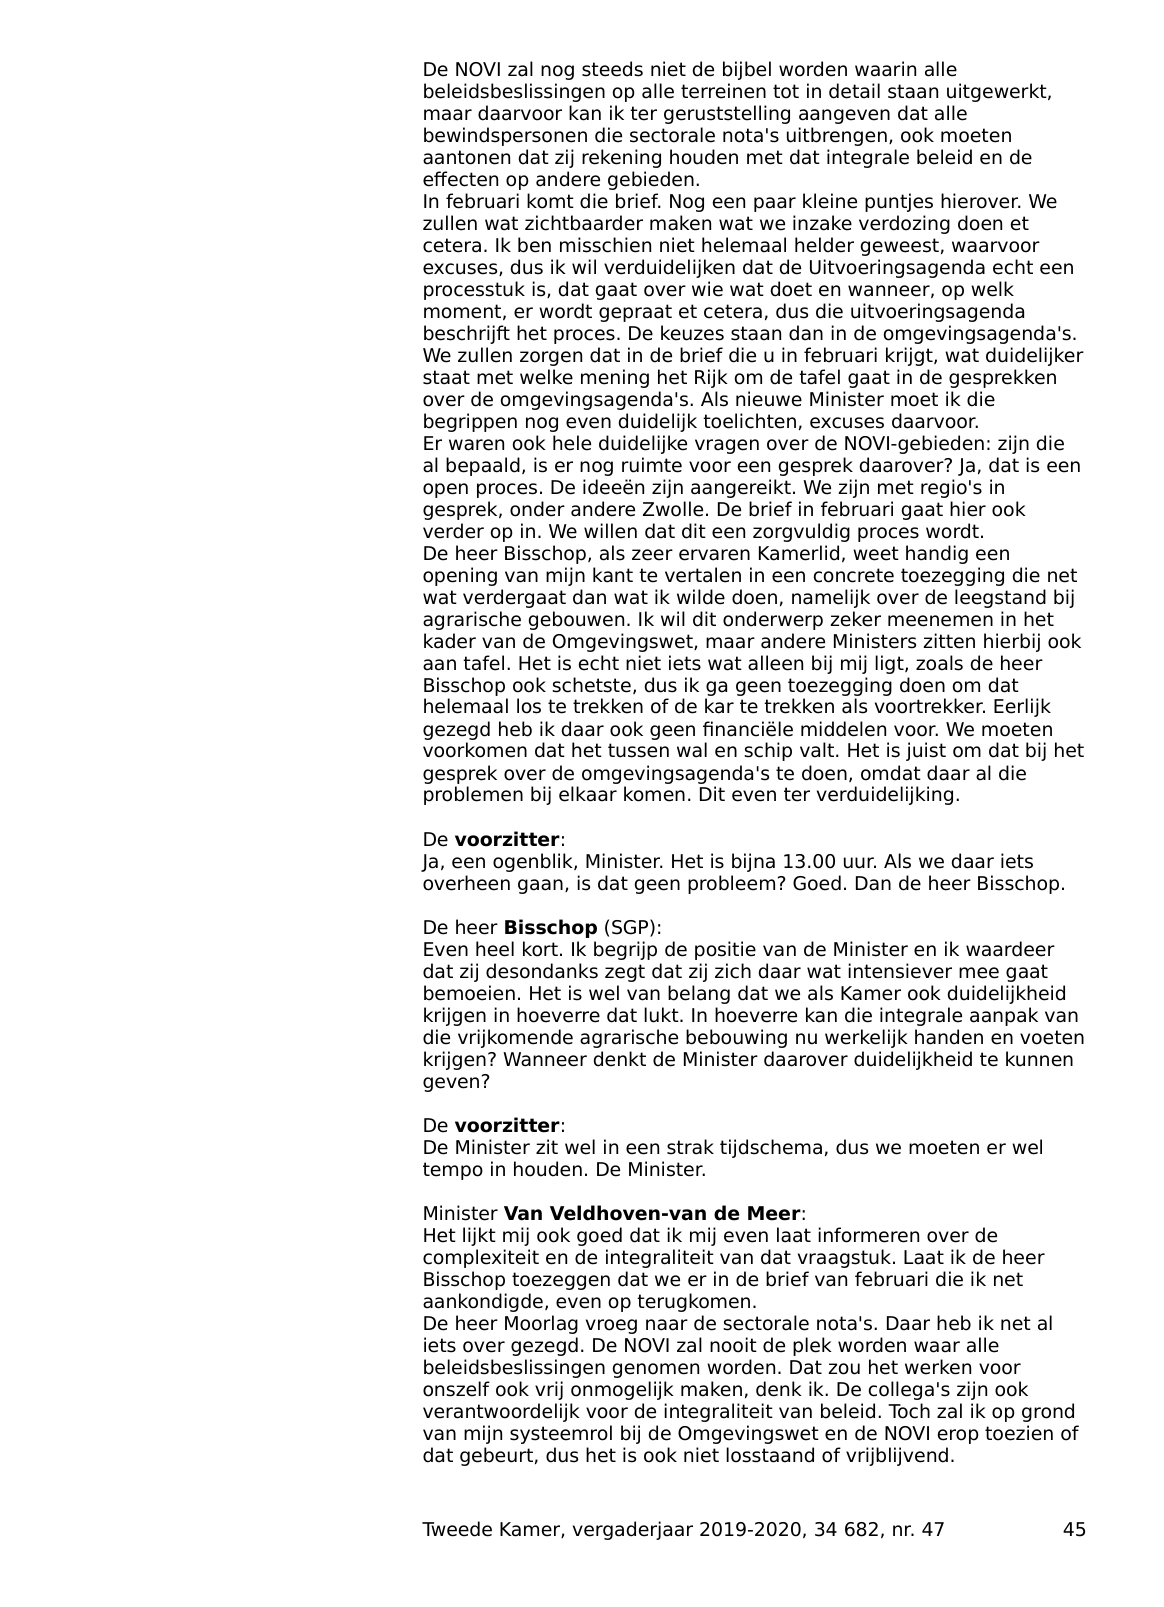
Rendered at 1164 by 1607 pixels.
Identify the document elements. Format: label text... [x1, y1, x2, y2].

text Het lijkt mij ook goed dat ik mij even laat informeren over de complexiteit en de integraliteit van dat vraagstuk. Laat ik de heer Bisschop toezeggen dat we er in de brief van februari die ik net aankondigde, even op terugkomen. [422, 1225, 1087, 1313]
text De voorzitter: [422, 1115, 1087, 1137]
text Ja, een ogenblik, Minister. Het is bijna 13.00 uur. Als we daar iets overheen gaan, is dat geen probleem? Goed. Dan de heer Bisschop. [422, 851, 1087, 894]
text Er waren ook hele duidelijke vragen over de NOVI-gebieden: zijn die al bepaald, is er nog ruimte voor een gesprek daarover? Ja, dat is een open proces. De ideeën zijn aangereikt. We zijn met regio's in gesprek, onder andere Zwolle. De brief in februari gaat hier ook verder op in. We willen dat dit een zorgvuldig proces wordt. [422, 433, 1087, 543]
text In februari komt die brief. Nog een paar kleine puntjes hierover. We zullen wat zichtbaarder maken wat we inzake verdozing doen et cetera. Ik ben misschien niet helemaal helder geweest, waarvoor excuses, dus ik wil verduidelijken dat de Uitvoeringsagenda echt een processtuk is, dat gaat over wie wat doet en wanneer, op welk moment, er wordt gepraat et cetera, dus die uitvoeringsagenda beschrijft het proces. De keuzes staan dan in de omgevingsagenda's. We zullen zorgen dat in de brief die u in februari krijgt, wat duidelijker staat met welke mening het Rijk om de tafel gaat in de gesprekken over de omgevingsagenda's. Als nieuwe Minister moet ik die begrippen nog even duidelijk toelichten, excuses daarvoor. [422, 191, 1087, 433]
text De heer Bisschop, als zeer ervaren Kamerlid, weet handig een opening van mijn kant te vertalen in een concrete toezegging die net wat verdergaat dan wat ik wilde doen, namelijk over de leegstand bij agrarische gebouwen. Ik wil dit onderwerp zeker meenemen in het kader van de Omgevingswet, maar andere Ministers zitten hierbij ook aan tafel. Het is echt niet iets wat alleen bij mij ligt, zoals de heer Bisschop ook schetste, dus ik ga geen toezegging doen om dat helemaal los te trekken of de kar te trekken als voortrekker. Eerlijk gezegd heb ik daar ook geen financiële middelen voor. We moeten voorkomen dat het tussen wal en schip valt. Het is juist om dat bij het gesprek over de omgevingsagenda's te doen, omdat daar al die problemen bij elkaar komen. Dit even ter verduidelijking. [422, 543, 1087, 806]
text De heer Bisschop (SGP): [422, 917, 1087, 939]
text Minister Van Veldhoven-van de Meer: [422, 1203, 1087, 1225]
text De NOVI zal nog steeds niet de bijbel worden waarin alle beleidsbeslissingen op alle terreinen tot in detail staan uitgewerkt, maar daarvoor kan ik ter geruststelling aangeven dat alle bewindspersonen die sectorale nota's uitbrengen, ook moeten aantonen dat zij rekening houden met dat integrale beleid en de effecten op andere gebieden. [422, 59, 1087, 191]
text De voorzitter: [422, 828, 1087, 851]
text De Minister zit wel in een strak tijdschema, dus we moeten er wel tempo in houden. De Minister. [422, 1137, 1087, 1181]
text Even heel kort. Ik begrijp de positie van de Minister en ik waardeer dat zij desondanks zegt dat zij zich daar wat intensiever mee gaat bemoeien. Het is wel van belang dat we als Kamer ook duidelijkheid krijgen in hoeverre dat lukt. In hoeverre kan die integrale aanpak van die vrijkomende agrarische bebouwing nu werkelijk handen en voeten krijgen? Wanneer denkt de Minister daarover duidelijkheid te kunnen geven? [422, 939, 1087, 1092]
text De heer Moorlag vroeg naar de sectorale nota's. Daar heb ik net al iets over gezegd. De NOVI zal nooit de plek worden waar alle beleidsbeslissingen genomen worden. Dat zou het werken voor onszelf ook vrij onmogelijk maken, denk ik. De collega's zijn ook verantwoordelijk voor de integraliteit van beleid. Toch zal ik op grond van mijn systeemrol bij de Omgevingswet en de NOVI erop toezien of dat gebeurt, dus het is ook niet losstaand of vrijblijvend. [422, 1313, 1087, 1467]
